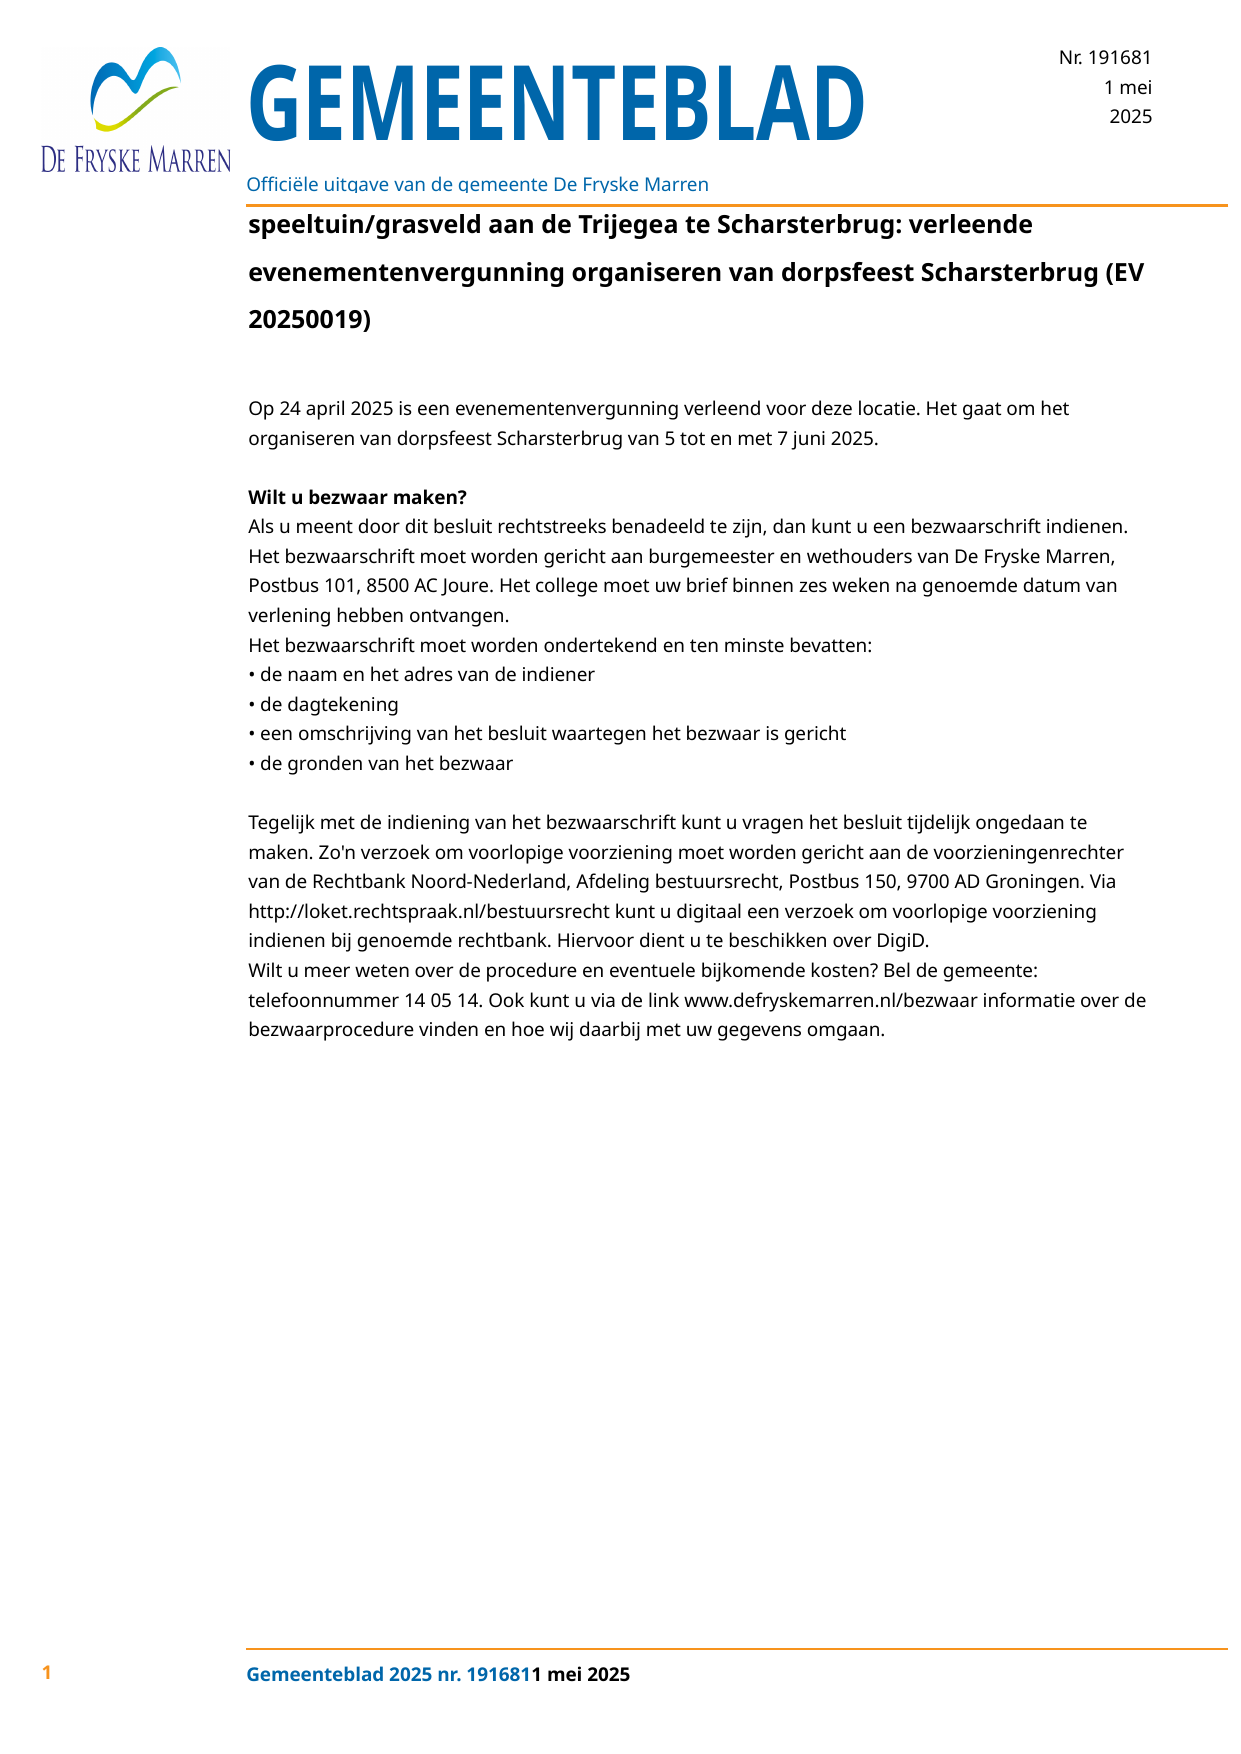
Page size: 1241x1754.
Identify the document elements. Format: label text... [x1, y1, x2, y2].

text Als u meent door dit besluit rechtstreeks benadeeld te zijn, dan kunt u een bezwaarschrift indienen. Het bezwaarschrift moet worden gericht aan burgemeester en wethouders van De Fryske Marren, Postbus 101, 8500 AC Joure. Het college moet uw brief binnen zes weken na genoemde datum van verlening hebben ontvangen. [248, 513, 1152, 628]
text • een omschrijving van het besluit waartegen het bezwaar is gericht [248, 721, 1152, 746]
text • de naam en het adres van de indiener [248, 661, 1152, 687]
picture [41, 47, 231, 172]
text • de dagtekening [248, 691, 1152, 717]
text • de gronden van het bezwaar [248, 750, 1152, 776]
text Tegelijk met de indiening van het bezwaarschrift kunt u vragen het besluit tijdelijk ongedaan te maken. Zo'n verzoek om voorlopige voorziening moet worden gericht aan de voorzieningenrechter van de Rechtbank Noord-Nederland, Afdeling bestuursrecht, Postbus 150, 9700 AD Groningen. Via http://loket.rechtspraak.nl/bestuursrecht kunt u digitaal een verzoek om voorlopige voorziening indienen bij genoemde rechtbank. Hiervoor dient u te beschikken over DigiD. [248, 809, 1152, 953]
text Wilt u bezwaar maken? [248, 484, 1152, 509]
text speeltuin/grasveld aan de Trijegea te Scharsterbrug: verleende evenementenvergunning organiseren van dorpsfeest Scharsterbrug (EV 20250019) [248, 207, 1152, 336]
text Wilt u meer weten over de procedure en eventuele bijkomende kosten? Bel de gemeente: telefoonnummer 14 05 14. Ook kunt u via de link www.defryskemarren.nl/bezwaar informatie over de bezwaarprocedure vinden en hoe wij daarbij met uw gegevens omgaan. [248, 957, 1152, 1042]
text Het bezwaarschrift moet worden ondertekend en ten minste bevatten: [248, 632, 1152, 657]
text Op 24 april 2025 is een evenementenvergunning verleend voor deze locatie. Het gaat om het organiseren van dorpsfeest Scharsterbrug van 5 tot en met 7 juni 2025. [248, 395, 1152, 450]
